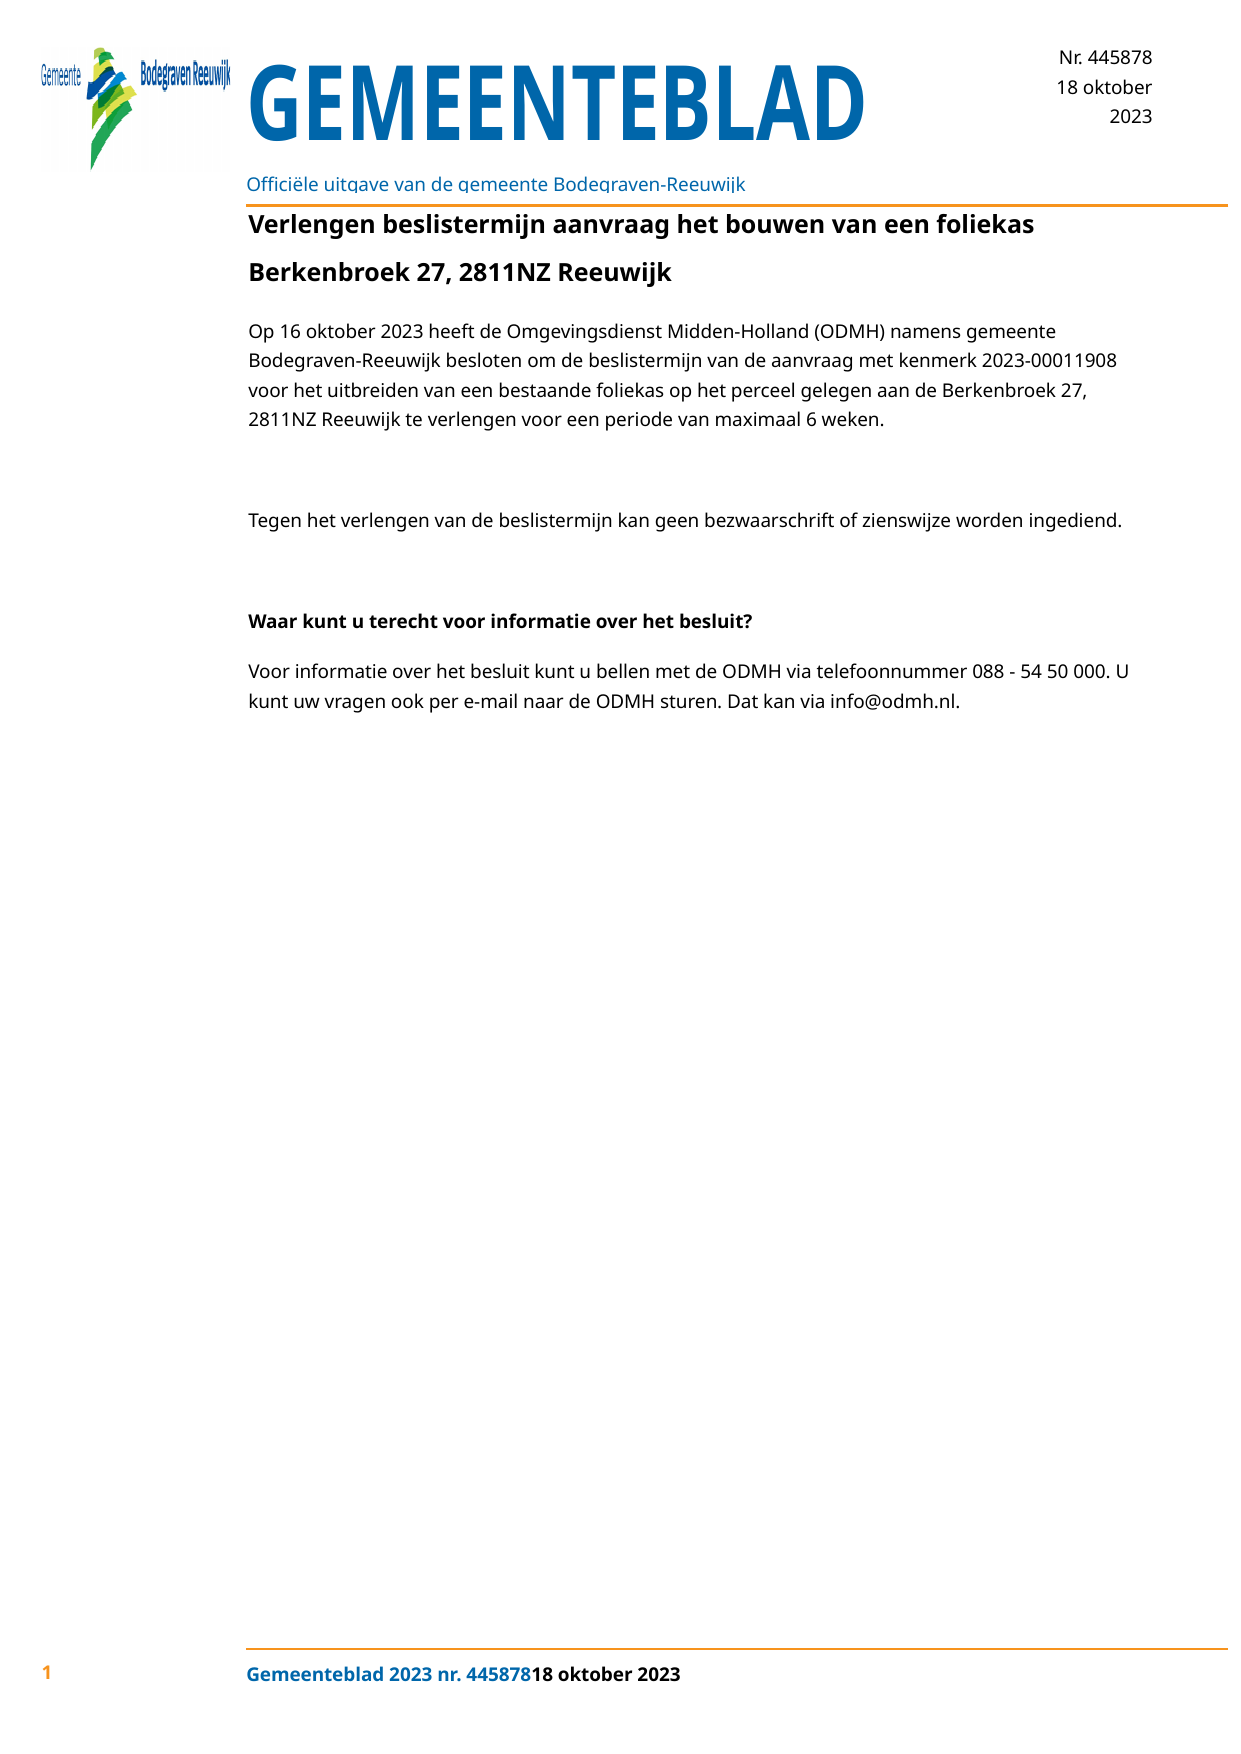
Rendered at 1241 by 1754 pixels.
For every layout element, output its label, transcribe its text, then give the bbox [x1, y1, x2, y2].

text Tegen het verlengen van de beslistermijn kan geen bezwaarschrift of zienswijze worden ingediend. [248, 507, 1152, 533]
text Verlengen beslistermijn aanvraag het bouwen van een foliekas Berkenbroek 27, 2811NZ Reeuwijk [248, 207, 1152, 288]
text Voor informatie over het besluit kunt u bellen met de ODMH via telefoonnummer 088 - 54 50 000. U kunt uw vragen ook per e-mail naar de ODMH sturen. Dat kan via info@odmh.nl. [248, 659, 1152, 714]
picture [41, 47, 231, 172]
text Waar kunt u terecht voor informatie over het besluit? [248, 608, 1152, 634]
text Op 16 oktober 2023 heeft de Omgevingsdienst Midden-Holland (ODMH) namens gemeente Bodegraven-Reeuwijk besloten om de beslistermijn van de aanvraag met kenmerk 2023-00011908 voor het uitbreiden van een bestaande foliekas op het perceel gelegen aan de Berkenbroek 27, 2811NZ Reeuwijk te verlengen voor een periode van maximaal 6 weken. [248, 318, 1152, 432]
